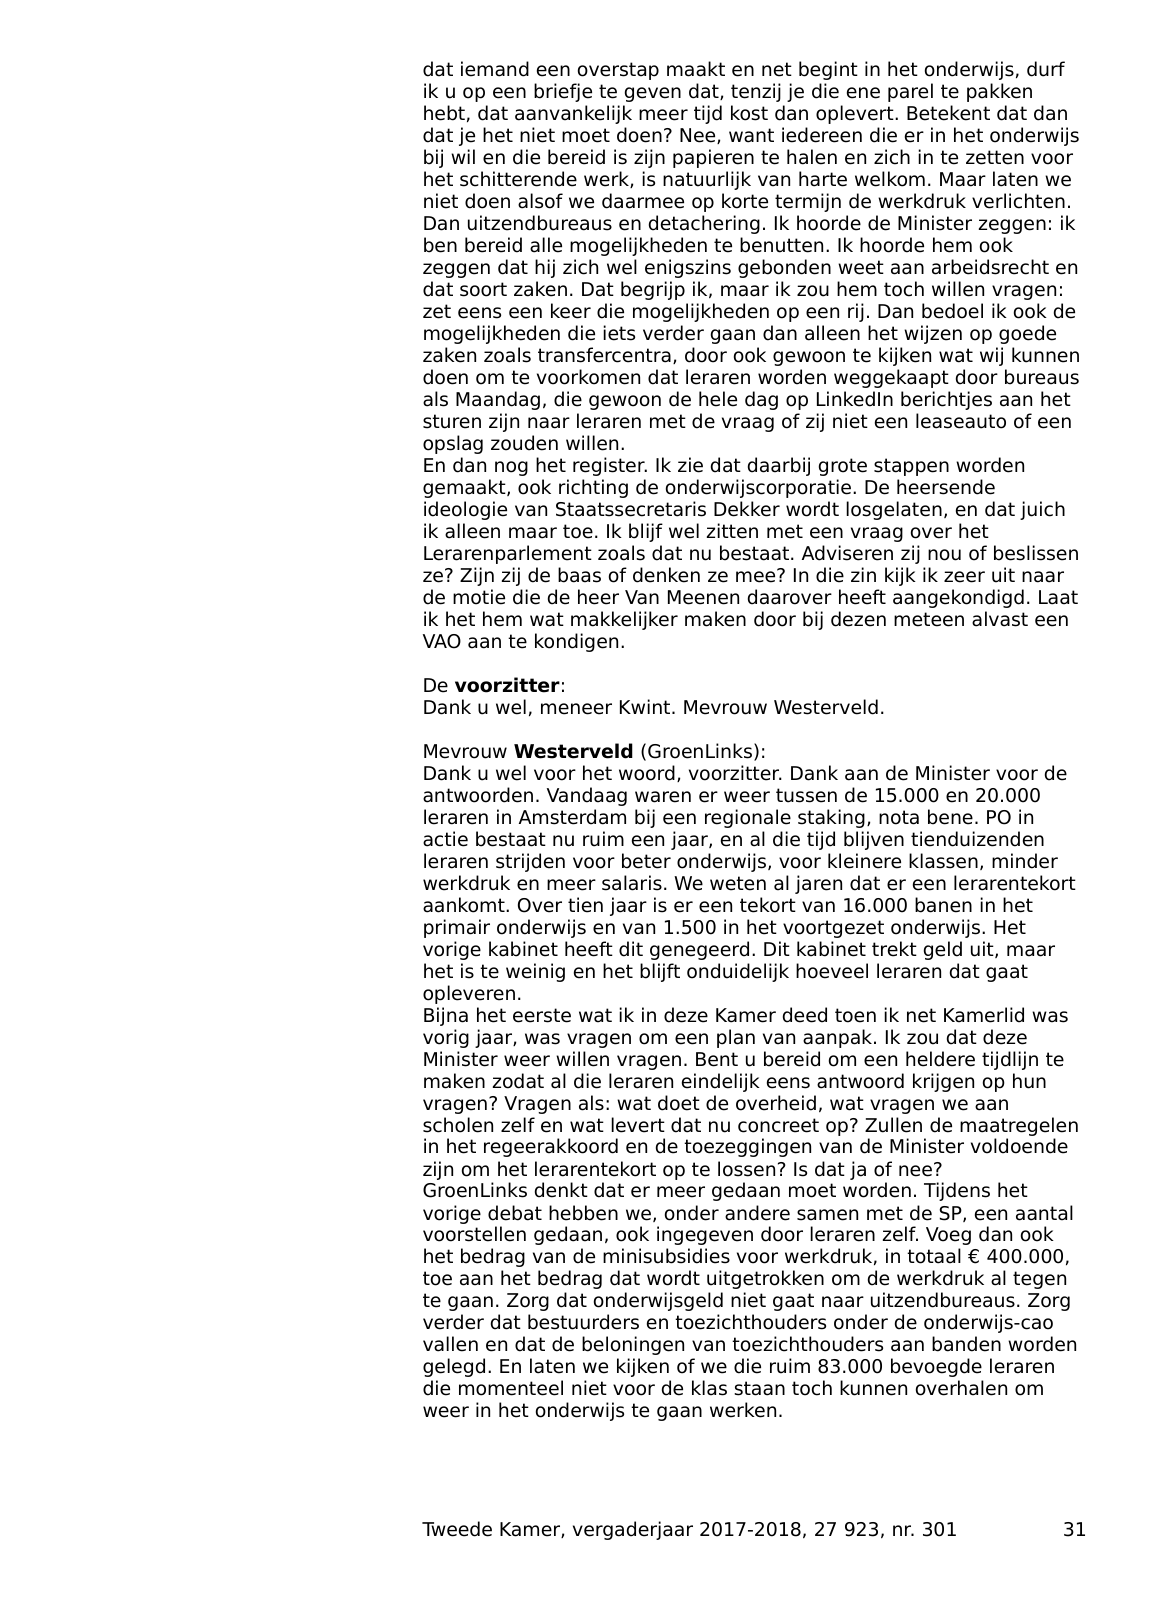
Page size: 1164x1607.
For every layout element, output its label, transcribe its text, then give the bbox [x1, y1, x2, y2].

text dat iemand een overstap maakt en net begint in het onderwijs, durf ik u op een briefje te geven dat, tenzij je die ene parel te pakken hebt, dat aanvankelijk meer tijd kost dan oplevert. Betekent dat dan dat je het niet moet doen? Nee, want iedereen die er in het onderwijs bij wil en die bereid is zijn papieren te halen en zich in te zetten voor het schitterende werk, is natuurlijk van harte welkom. Maar laten we niet doen alsof we daarmee op korte termijn de werkdruk verlichten. [422, 59, 1087, 213]
text Dank u wel voor het woord, voorzitter. Dank aan de Minister voor de antwoorden. Vandaag waren er weer tussen de 15.000 en 20.000 leraren in Amsterdam bij een regionale staking, nota bene. PO in actie bestaat nu ruim een jaar, en al die tijd blijven tienduizenden leraren strijden voor beter onderwijs, voor kleinere klassen, minder werkdruk en meer salaris. We weten al jaren dat er een lerarentekort aankomt. Over tien jaar is er een tekort van 16.000 banen in het primair onderwijs en van 1.500 in het voortgezet onderwijs. Het vorige kabinet heeft dit genegeerd. Dit kabinet trekt geld uit, maar het is te weinig en het blijft onduidelijk hoeveel leraren dat gaat opleveren. [422, 763, 1087, 1004]
text GroenLinks denkt dat er meer gedaan moet worden. Tijdens het vorige debat hebben we, onder andere samen met de SP, een aantal voorstellen gedaan, ook ingegeven door leraren zelf. Voeg dan ook het bedrag van de minisubsidies voor werkdruk, in totaal € 400.000, toe aan het bedrag dat wordt uitgetrokken om de werkdruk al tegen te gaan. Zorg dat onderwijsgeld niet gaat naar uitzendbureaus. Zorg verder dat bestuurders en toezichthouders onder de onderwijs-cao vallen en dat de beloningen van toezichthouders aan banden worden gelegd. En laten we kijken of we die ruim 83.000 bevoegde leraren die momenteel niet voor de klas staan toch kunnen overhalen om weer in het onderwijs te gaan werken. [422, 1180, 1087, 1422]
text Dank u wel, meneer Kwint. Mevrouw Westerveld. [422, 697, 1087, 719]
text Bijna het eerste wat ik in deze Kamer deed toen ik net Kamerlid was vorig jaar, was vragen om een plan van aanpak. Ik zou dat deze Minister weer willen vragen. Bent u bereid om een heldere tijdlijn te maken zodat al die leraren eindelijk eens antwoord krijgen op hun vragen? Vragen als: wat doet de overheid, wat vragen we aan scholen zelf en wat levert dat nu concreet op? Zullen de maatregelen in het regeerakkoord en de toezeggingen van de Minister voldoende zijn om het lerarentekort op te lossen? Is dat ja of nee? [422, 1004, 1087, 1180]
text En dan nog het register. Ik zie dat daarbij grote stappen worden gemaakt, ook richting de onderwijscorporatie. De heersende ideologie van Staatssecretaris Dekker wordt losgelaten, en dat juich ik alleen maar toe. Ik blijf wel zitten met een vraag over het Lerarenparlement zoals dat nu bestaat. Adviseren zij nou of beslissen ze? Zijn zij de baas of denken ze mee? In die zin kijk ik zeer uit naar de motie die de heer Van Meenen daarover heeft aangekondigd. Laat ik het hem wat makkelijker maken door bij dezen meteen alvast een VAO aan te kondigen. [422, 455, 1087, 652]
text Mevrouw Westerveld (GroenLinks): [422, 741, 1087, 763]
text Dan uitzendbureaus en detachering. Ik hoorde de Minister zeggen: ik ben bereid alle mogelijkheden te benutten. Ik hoorde hem ook zeggen dat hij zich wel enigszins gebonden weet aan arbeidsrecht en dat soort zaken. Dat begrijp ik, maar ik zou hem toch willen vragen: zet eens een keer die mogelijkheden op een rij. Dan bedoel ik ook de mogelijkheden die iets verder gaan dan alleen het wijzen op goede zaken zoals transfercentra, door ook gewoon te kijken wat wij kunnen doen om te voorkomen dat leraren worden weggekaapt door bureaus als Maandag, die gewoon de hele dag op LinkedIn berichtjes aan het sturen zijn naar leraren met de vraag of zij niet een leaseauto of een opslag zouden willen. [422, 213, 1087, 455]
text De voorzitter: [422, 675, 1087, 697]
